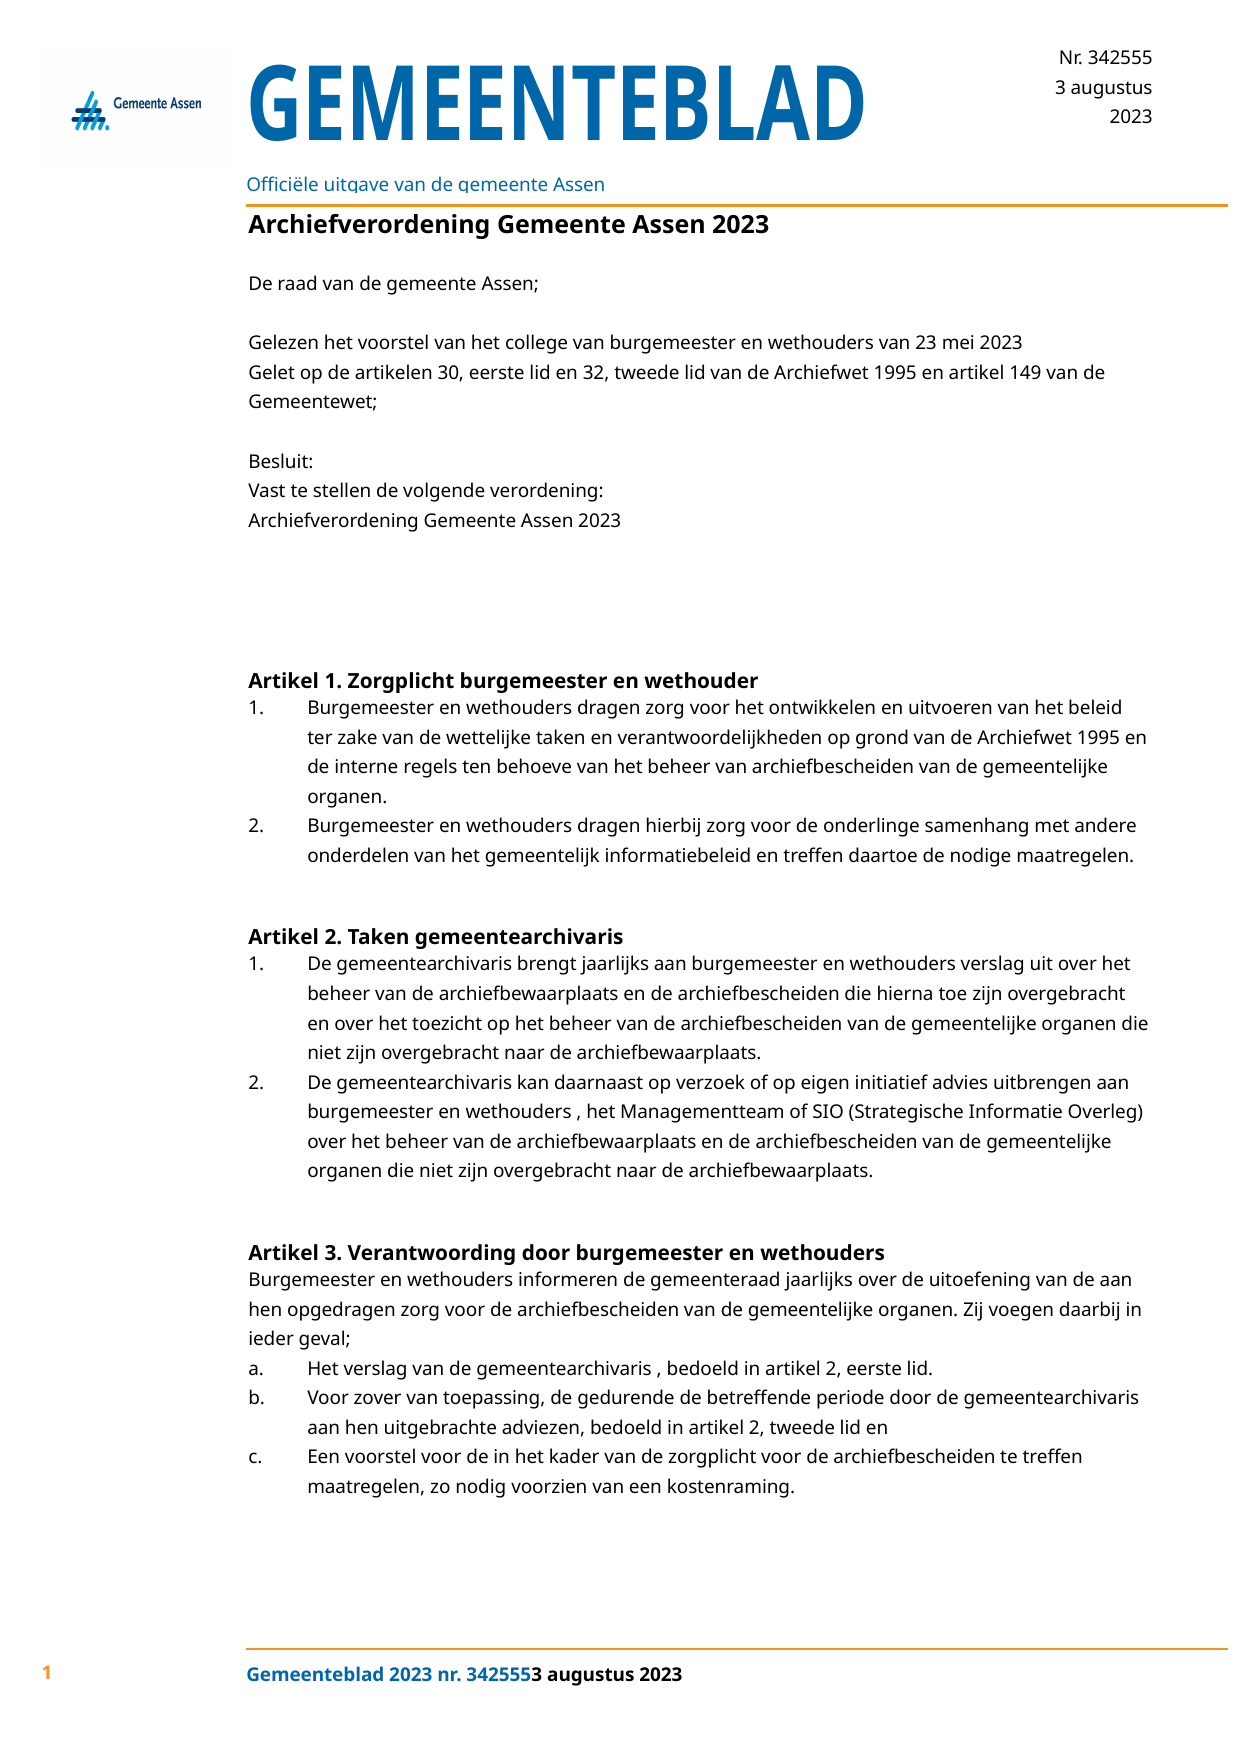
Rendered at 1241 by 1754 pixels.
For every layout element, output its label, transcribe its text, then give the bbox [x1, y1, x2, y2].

list Burgemeester en wethouders dragen zorg voor het ontwikkelen en uitvoeren van het beleid ter zake van de wettelijke taken en verantwoordelijkheden op grond van de Archiefwet 1995 en de interne regels ten behoeve van het beheer van archiefbescheiden van de gemeentelijke organen. [248, 694, 1152, 809]
text Gelezen het voorstel van het college van burgemeester en wethouders van 23 mei 2023 [248, 329, 1152, 355]
list Burgemeester en wethouders dragen hierbij zorg voor de onderlinge samenhang met andere onderdelen van het gemeentelijk informatiebeleid en treffen daartoe de nodige maatregelen. [248, 813, 1152, 868]
text Archiefverordening Gemeente Assen 2023 [248, 507, 1152, 533]
text Artikel 1. Zorgplicht burgemeester en wethouder [248, 666, 1152, 694]
text Gelet op de artikelen 30, eerste lid en 32, tweede lid van de Archiefwet 1995 en artikel 149 van de Gemeentewet; [248, 359, 1152, 414]
text De raad van de gemeente Assen; [248, 270, 1152, 296]
list Voor zover van toepassing, de gedurende de betreffende periode door de gemeentearchivaris aan hen uitgebrachte adviezen, bedoeld in artikel 2, tweede lid en [248, 1384, 1152, 1440]
list Een voorstel voor de in het kader van de zorgplicht voor de archiefbescheiden te treffen maatregelen, zo nodig voorzien van een kostenraming. [248, 1444, 1152, 1499]
text Archiefverordening Gemeente Assen 2023 [248, 207, 1152, 241]
picture [41, 47, 231, 172]
list De gemeentearchivaris kan daarnaast op verzoek of op eigen initiatief advies uitbrengen aan burgemeester en wethouders , het Managementteam of SIO (Strategische Informatie Overleg) over het beheer van de archiefbewaarplaats en de archiefbescheiden van de gemeentelijke organen die niet zijn overgebracht naar de archiefbewaarplaats. [248, 1069, 1152, 1183]
text Burgemeester en wethouders informeren de gemeenteraad jaarlijks over de uitoefening van de aan hen opgedragen zorg voor de archiefbescheiden van de gemeentelijke organen. Zij voegen daarbij in ieder geval; [248, 1266, 1152, 1351]
list Het verslag van de gemeentearchivaris , bedoeld in artikel 2, eerste lid. [248, 1355, 1152, 1381]
text Vast te stellen de volgende verordening: [248, 477, 1152, 503]
list De gemeentearchivaris brengt jaarlijks aan burgemeester en wethouders verslag uit over het beheer van de archiefbewaarplaats en de archiefbescheiden die hierna toe zijn overgebracht en over het toezicht op het beheer van de archiefbescheiden van de gemeentelijke organen die niet zijn overgebracht naar de archiefbewaarplaats. [248, 951, 1152, 1065]
text Artikel 3. Verantwoording door burgemeester en wethouders [248, 1238, 1152, 1266]
text Besluit: [248, 448, 1152, 473]
text Artikel 2. Taken gemeentearchivaris [248, 922, 1152, 951]
